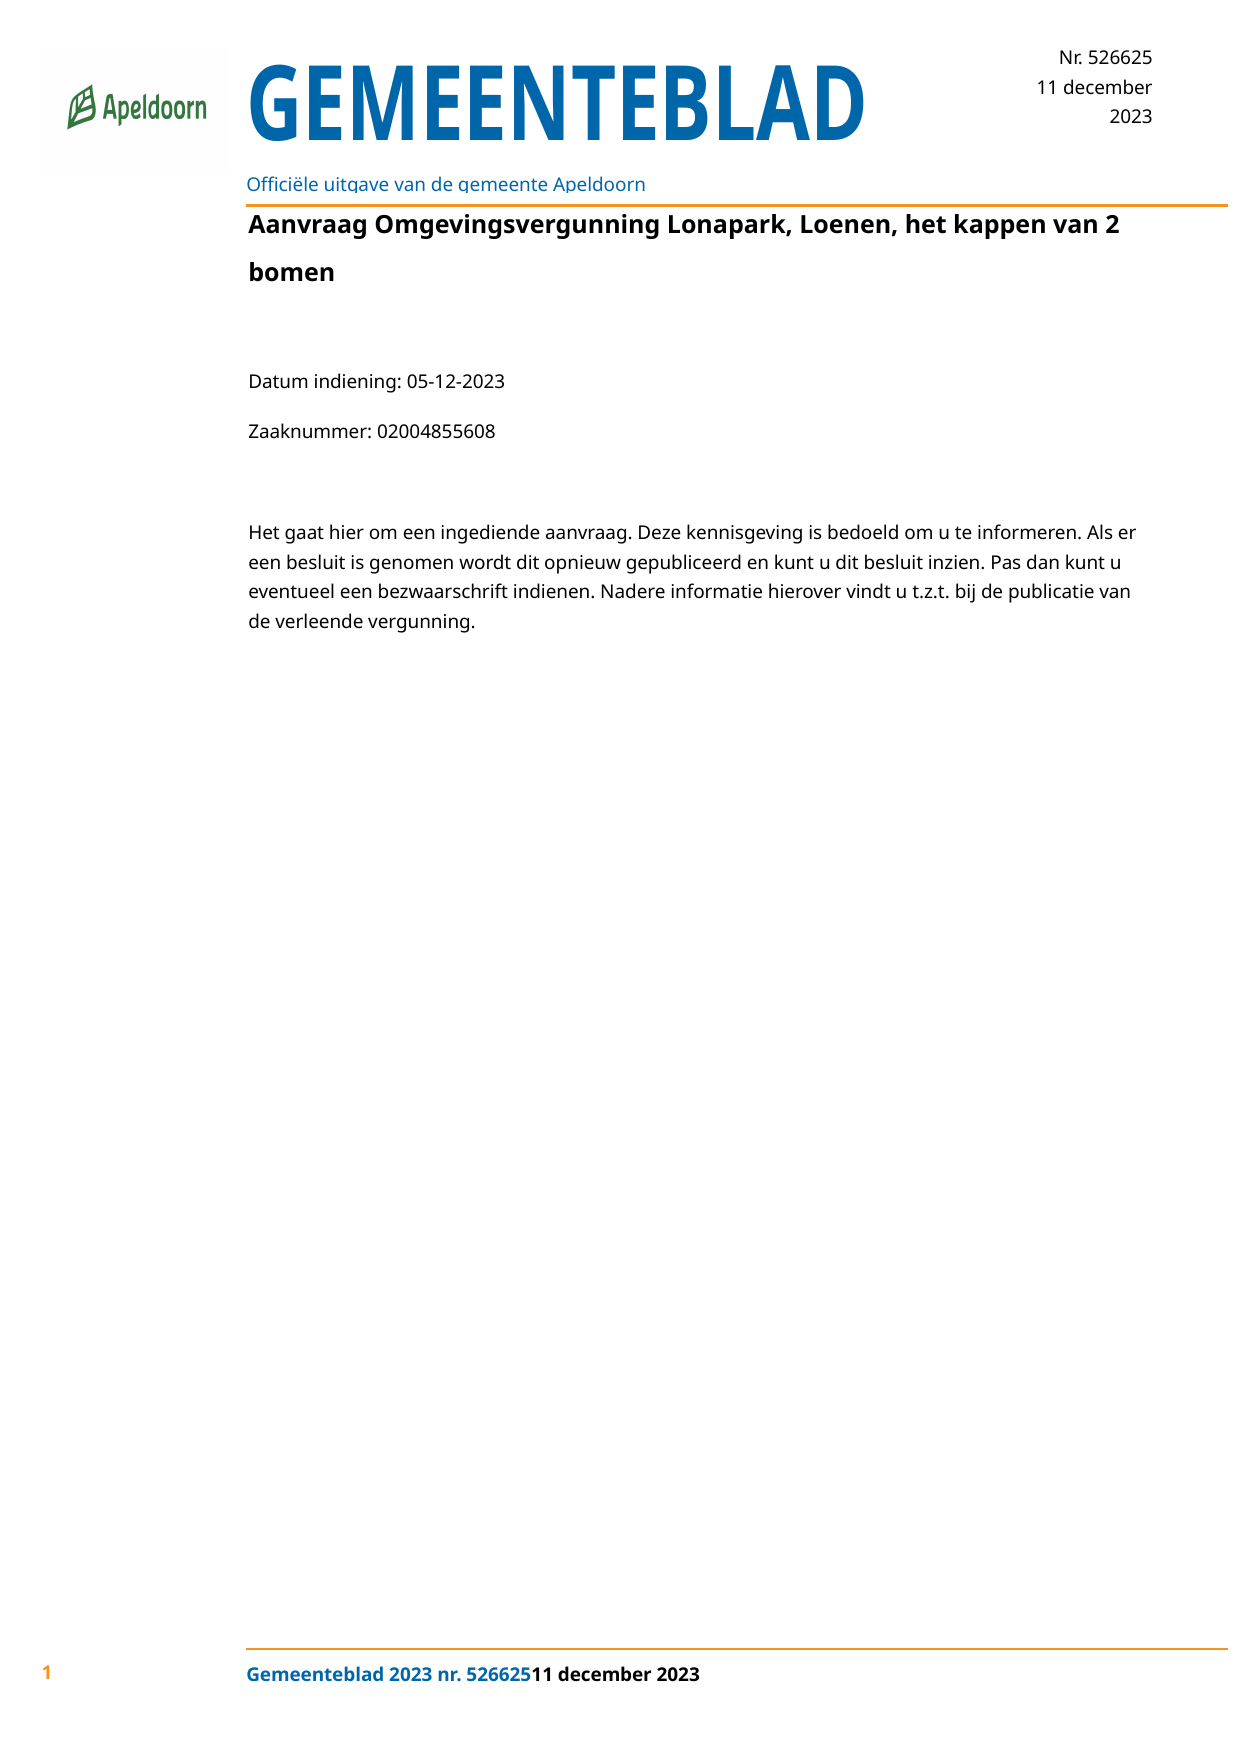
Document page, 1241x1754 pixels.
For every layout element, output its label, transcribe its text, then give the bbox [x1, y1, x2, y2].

text Datum indiening: 05-12-2023 [248, 368, 1152, 394]
text Zaaknummer: 02004855608 [248, 419, 1152, 444]
text Aanvraag Omgevingsvergunning Lonapark, Loenen, het kappen van 2 bomen [248, 207, 1152, 288]
text Het gaat hier om een ingediende aanvraag. Deze kennisgeving is bedoeld om u te informeren. Als er een besluit is genomen wordt dit opnieuw gepubliceerd en kunt u dit besluit inzien. Pas dan kunt u eventueel een bezwaarschrift indienen. Nadere informatie hierover vindt u t.z.t. bij de publicatie van de verleende vergunning. [248, 519, 1152, 634]
picture [41, 47, 231, 172]
